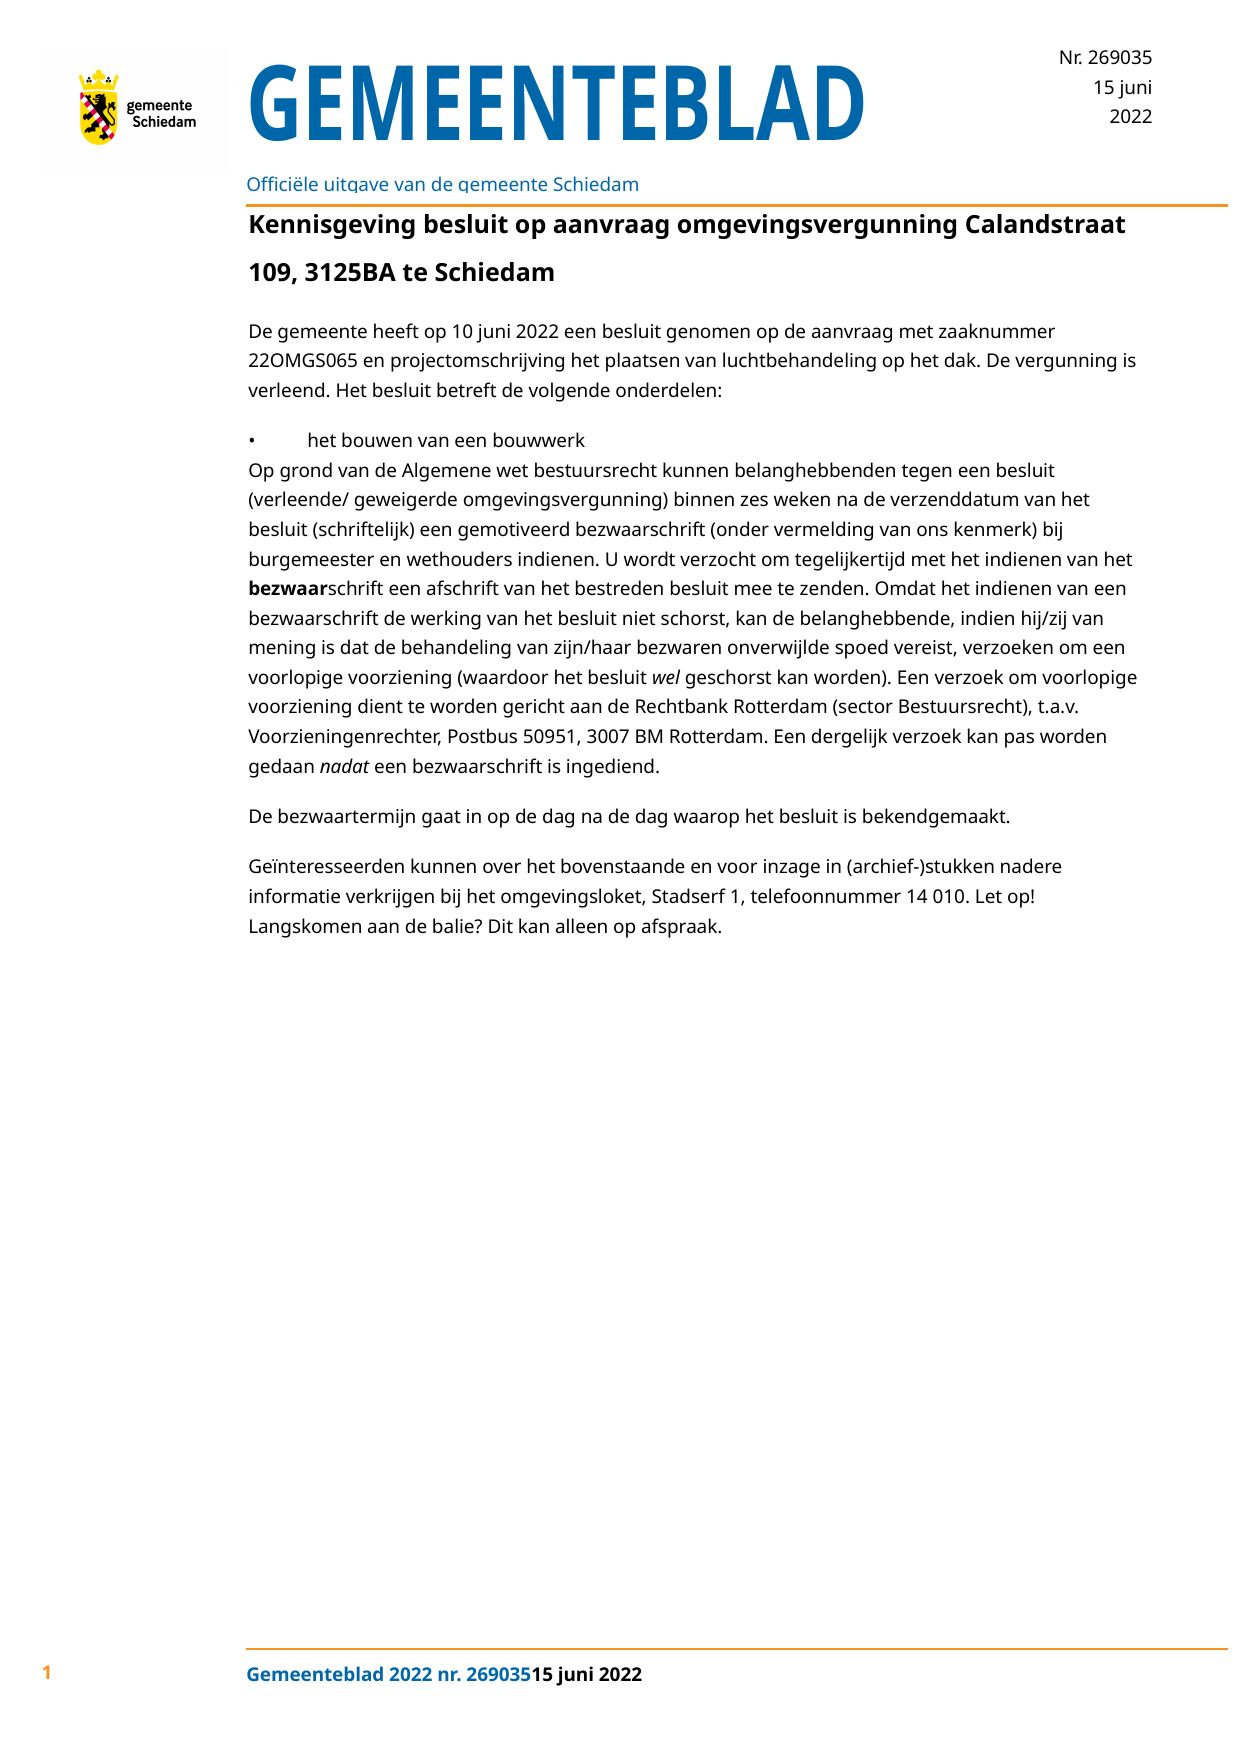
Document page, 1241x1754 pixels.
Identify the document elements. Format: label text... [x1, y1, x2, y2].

text De bezwaartermijn gaat in op de dag na de dag waarop het besluit is bekendgemaakt. [248, 803, 1152, 829]
picture [41, 47, 231, 172]
text De gemeente heeft op 10 juni 2022 een besluit genomen op de aanvraag met zaaknummer 22OMGS065 en projectomschrijving het plaatsen van luchtbehandeling op het dak. De vergunning is verleend. Het besluit betreft de volgende onderdelen: [248, 318, 1152, 403]
list het bouwen van een bouwwerk [248, 427, 1152, 453]
text Op grond van de Algemene wet bestuursrecht kunnen belanghebbenden tegen een besluit (verleende/ geweigerde omgevingsvergunning) binnen zes weken na de verzenddatum van het besluit (schriftelijk) een gemotiveerd bezwaarschrift (onder vermelding van ons kenmerk) bij burgemeester en wethouders indienen. U wordt verzocht om tegelijkertijd met het indienen van het bezwaarschrift een afschrift van het bestreden besluit mee te zenden. Omdat het indienen van een bezwaarschrift de werking van het besluit niet schorst, kan de belanghebbende, indien hij/zij van mening is dat de behandeling van zijn/haar bezwaren onverwijlde spoed vereist, verzoeken om een voorlopige voorziening (waardoor het besluit wel geschorst kan worden). Een verzoek om voorlopige voorziening dient te worden gericht aan de Rechtbank Rotterdam (sector Bestuursrecht), t.a.v. Voorzieningenrechter, Postbus 50951, 3007 BM Rotterdam. Een dergelijk verzoek kan pas worden gedaan nadat een bezwaarschrift is ingediend. [248, 457, 1152, 779]
text Geïnteresseerden kunnen over het bovenstaande en voor inzage in (archief-)stukken nadere informatie verkrijgen bij het omgevingsloket, Stadserf 1, telefoonnummer 14 010. Let op! Langskomen aan de balie? Dit kan alleen op afspraak. [248, 854, 1152, 939]
text Kennisgeving besluit op aanvraag omgevingsvergunning Calandstraat 109, 3125BA te Schiedam [248, 207, 1152, 288]
